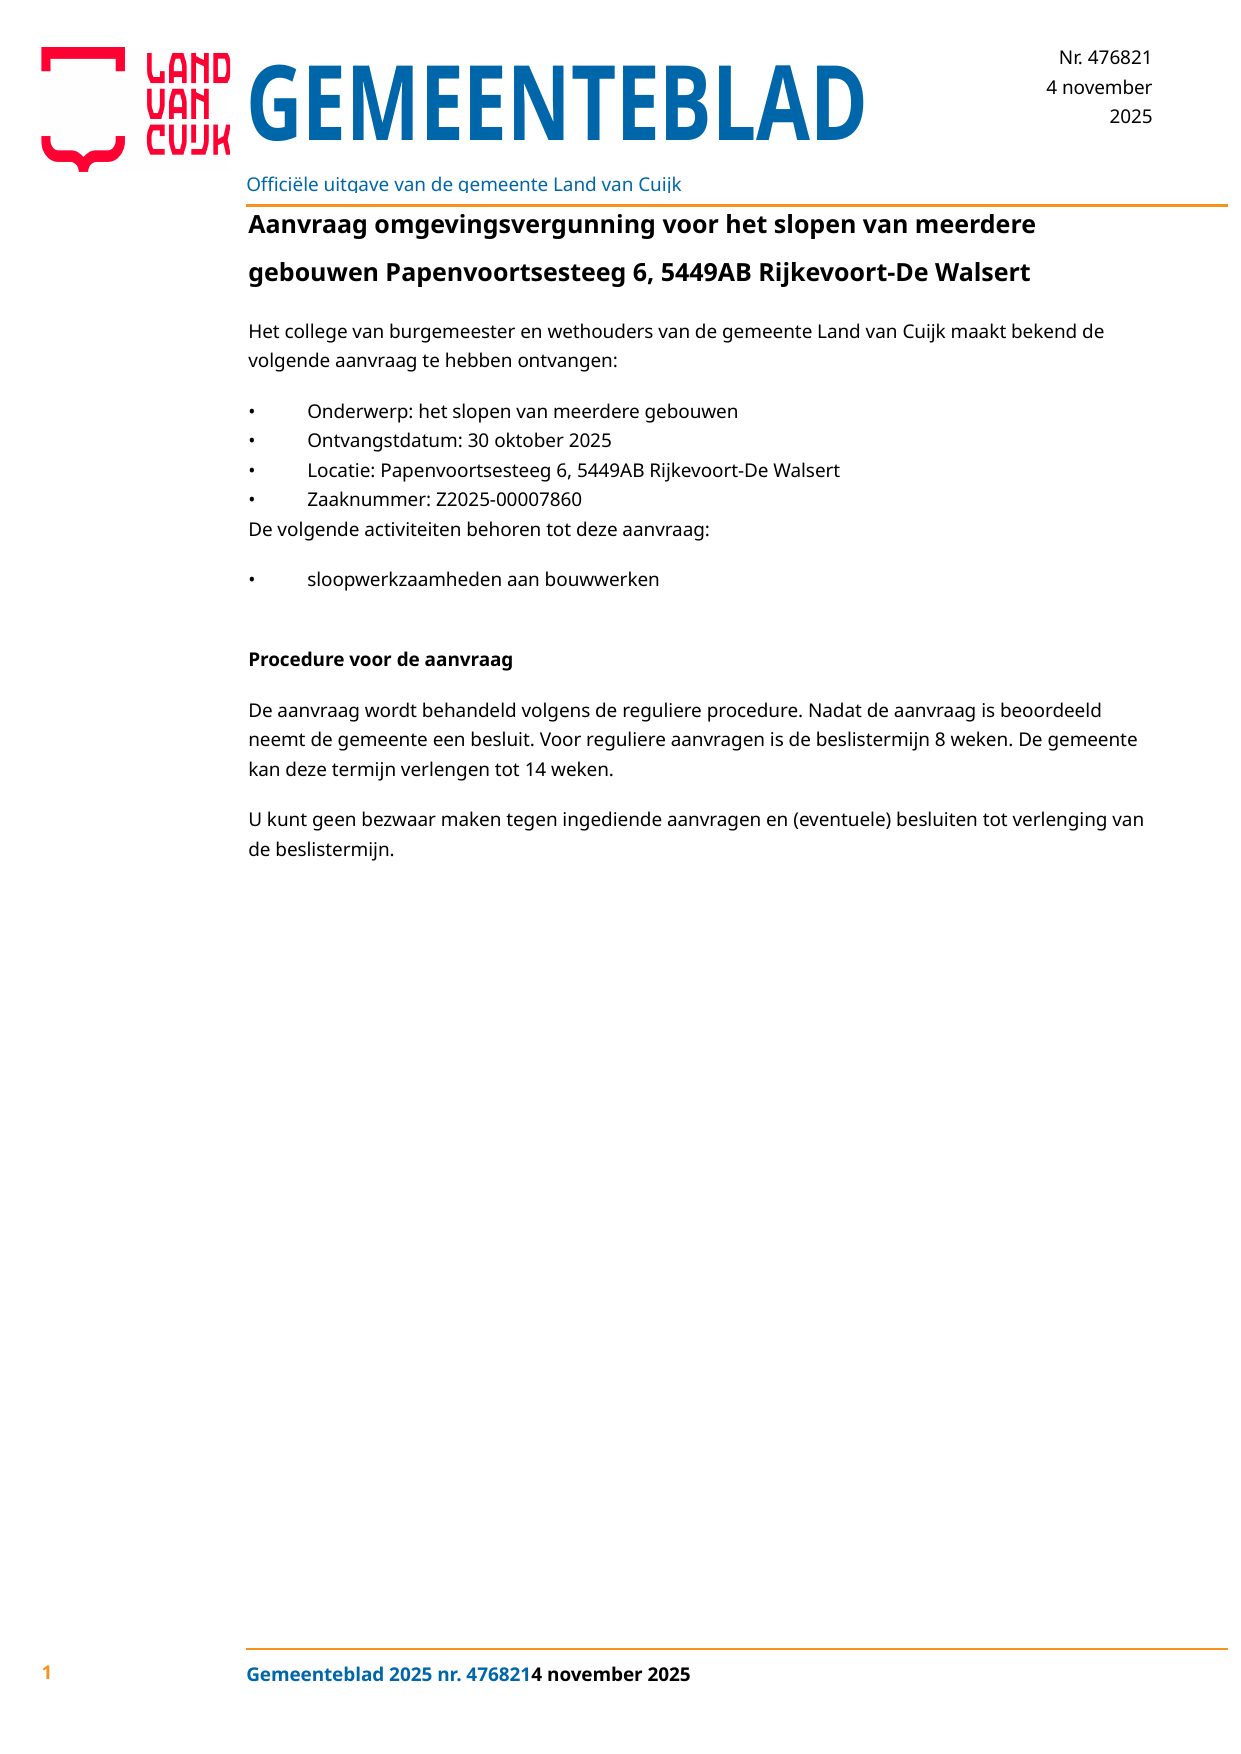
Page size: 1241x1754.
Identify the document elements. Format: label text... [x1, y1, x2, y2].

list sloopwerkzaamheden aan bouwwerken [248, 567, 1152, 592]
text Aanvraag omgevingsvergunning voor het slopen van meerdere gebouwen Papenvoortsesteeg 6, 5449AB Rijkevoort-De Walsert [248, 207, 1152, 288]
list Locatie: Papenvoortsesteeg 6, 5449AB Rijkevoort-De Walsert [248, 457, 1152, 483]
text Het college van burgemeester en wethouders van de gemeente Land van Cuijk maakt bekend de volgende aanvraag te hebben ontvangen: [248, 318, 1152, 373]
text Procedure voor de aanvraag [248, 647, 1152, 672]
text U kunt geen bezwaar maken tegen ingediende aanvragen en (eventuele) besluiten tot verlenging van de beslistermijn. [248, 807, 1152, 862]
text De aanvraag wordt behandeld volgens de reguliere procedure. Nadat de aanvraag is beoordeeld neemt de gemeente een besluit. Voor reguliere aanvragen is de beslistermijn 8 weken. De gemeente kan deze termijn verlengen tot 14 weken. [248, 697, 1152, 782]
text De volgende activiteiten behoren tot deze aanvraag: [248, 516, 1152, 542]
list Zaaknummer: Z2025-00007860 [248, 487, 1152, 512]
picture [41, 47, 231, 172]
list Onderwerp: het slopen van meerdere gebouwen [248, 398, 1152, 424]
list Ontvangstdatum: 30 oktober 2025 [248, 427, 1152, 453]
